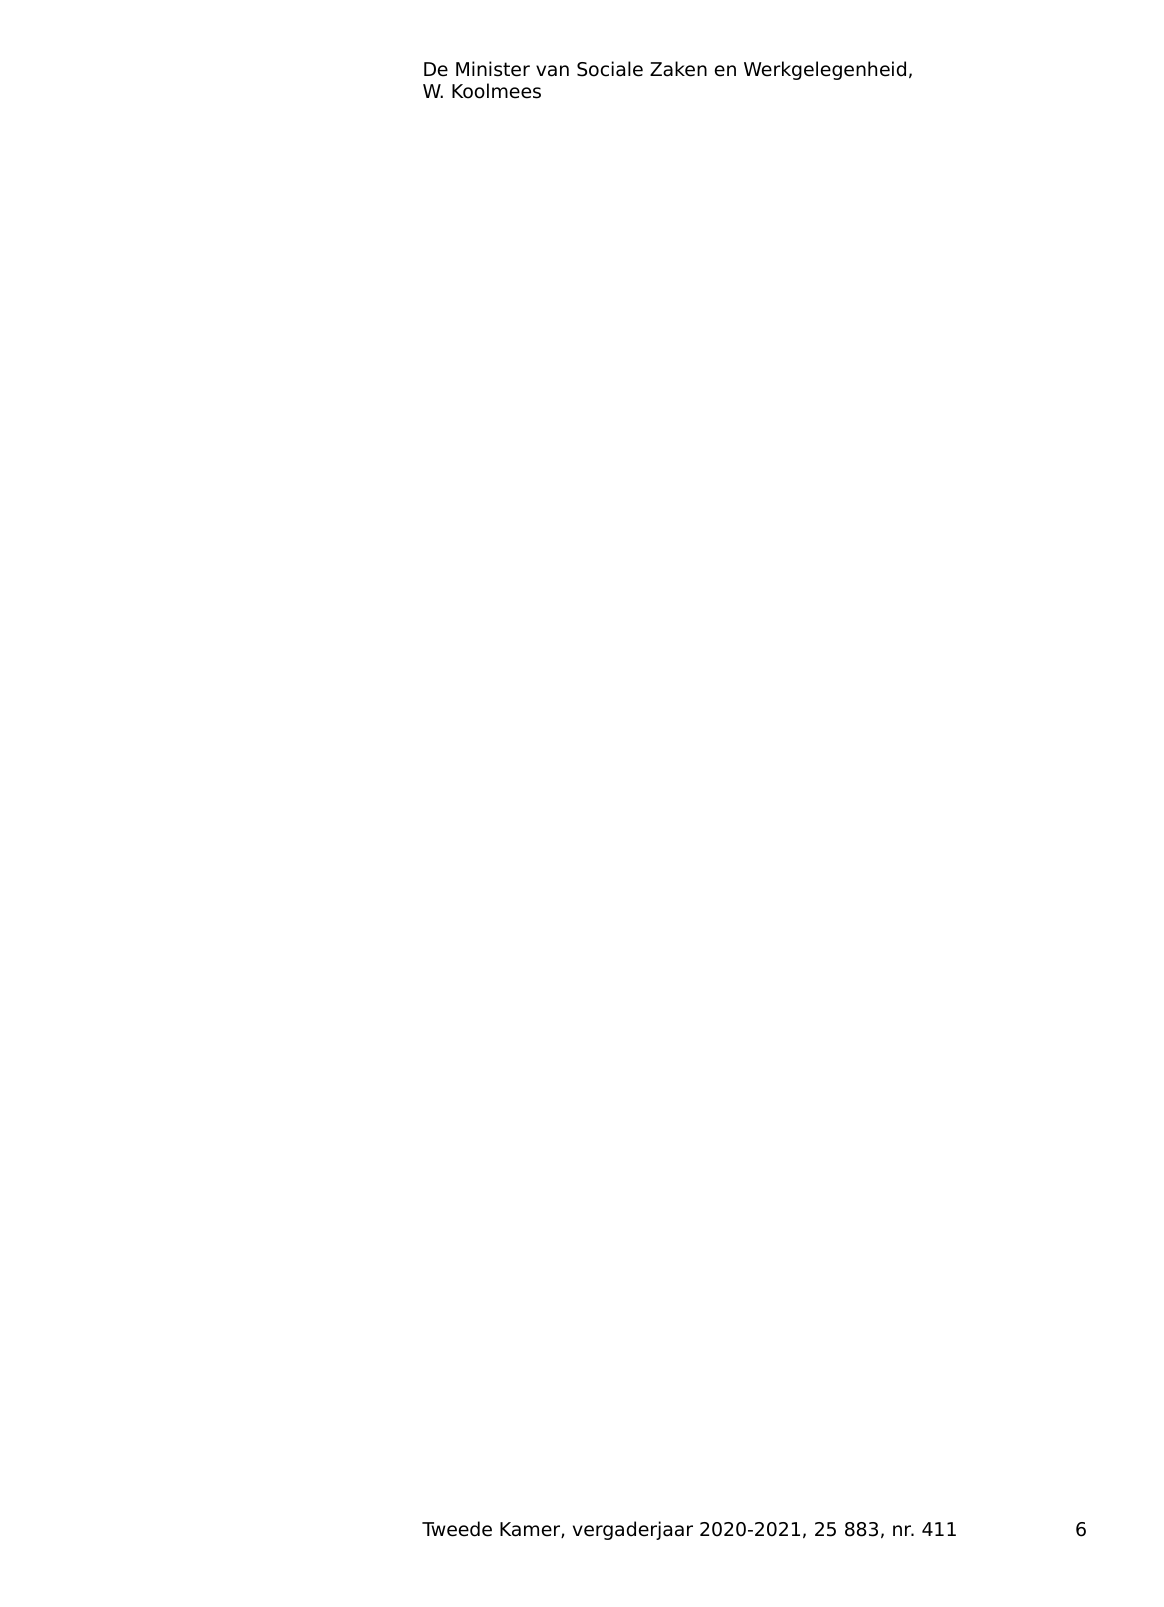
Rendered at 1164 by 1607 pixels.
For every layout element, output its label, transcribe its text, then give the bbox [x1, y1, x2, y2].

text De Minister van Sociale Zaken en Werkgelegenheid, W. Koolmees [422, 59, 1087, 103]
